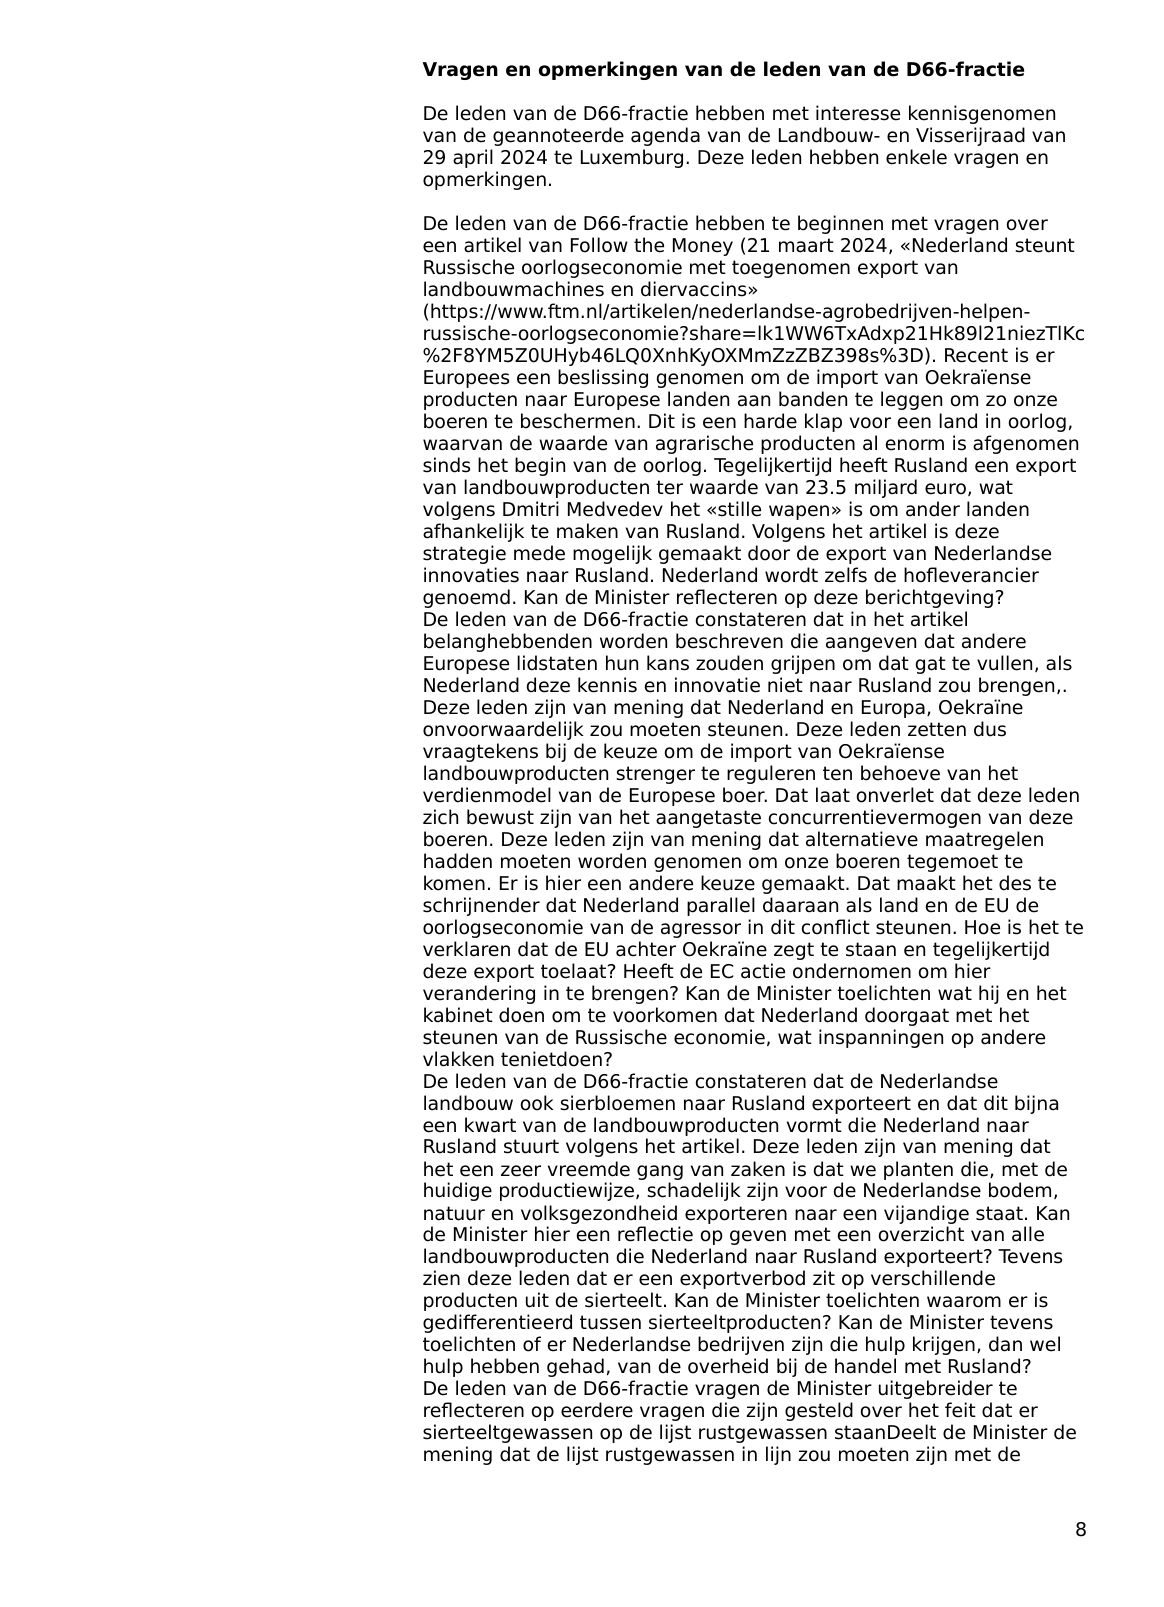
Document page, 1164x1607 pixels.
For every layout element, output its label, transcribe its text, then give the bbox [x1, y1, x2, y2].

text De leden van de D66-fractie vragen de Minister uitgebreider te reflecteren op eerdere vragen die zijn gesteld over het feit dat er sierteeltgewassen op de lijst rustgewassen staanDeelt de Minister de mening dat de lijst rustgewassen in lijn zou moeten zijn met de [422, 1378, 1087, 1466]
text De leden van de D66-fractie constateren dat de Nederlandse landbouw ook sierbloemen naar Rusland exporteert en dat dit bijna een kwart van de landbouwproducten vormt die Nederland naar Rusland stuurt volgens het artikel. Deze leden zijn van mening dat het een zeer vreemde gang van zaken is dat we planten die, met de huidige productiewijze, schadelijk zijn voor de Nederlandse bodem, natuur en volksgezondheid exporteren naar een vijandige staat. Kan de Minister hier een reflectie op geven met een overzicht van alle landbouwproducten die Nederland naar Rusland exporteert? Tevens zien deze leden dat er een exportverbod zit op verschillende producten uit de sierteelt. Kan de Minister toelichten waarom er is gedifferentieerd tussen sierteeltproducten? Kan de Minister tevens toelichten of er Nederlandse bedrijven zijn die hulp krijgen, dan wel hulp hebben gehad, van de overheid bij de handel met Rusland? [422, 1071, 1087, 1378]
subtitle Vragen en opmerkingen van de leden van de D66-fractie [422, 59, 1087, 81]
text De leden van de D66-fractie constateren dat in het artikel belanghebbenden worden beschreven die aangeven dat andere Europese lidstaten hun kans zouden grijpen om dat gat te vullen, als Nederland deze kennis en innovatie niet naar Rusland zou brengen,. Deze leden zijn van mening dat Nederland en Europa, Oekraïne onvoorwaardelijk zou moeten steunen. Deze leden zetten dus vraagtekens bij de keuze om de import van Oekraïense landbouwproducten strenger te reguleren ten behoeve van het verdienmodel van de Europese boer. Dat laat onverlet dat deze leden zich bewust zijn van het aangetaste concurrentievermogen van deze boeren. Deze leden zijn van mening dat alternatieve maatregelen hadden moeten worden genomen om onze boeren tegemoet te komen. Er is hier een andere keuze gemaakt. Dat maakt het des te schrijnender dat Nederland parallel daaraan als land en de EU de oorlogseconomie van de agressor in dit conflict steunen. Hoe is het te verklaren dat de EU achter Oekraïne zegt te staan en tegelijkertijd deze export toelaat? Heeft de EC actie ondernomen om hier verandering in te brengen? Kan de Minister toelichten wat hij en het kabinet doen om te voorkomen dat Nederland doorgaat met het steunen van de Russische economie, wat inspanningen op andere vlakken tenietdoen? [422, 609, 1087, 1071]
text De leden van de D66-fractie hebben te beginnen met vragen over een artikel van Follow the Money (21 maart 2024, «Nederland steunt Russische oorlogseconomie met toegenomen export van landbouwmachines en diervaccins» (https://www.ftm.nl/artikelen/nederlandse-agrobedrijven-helpen-russische-oorlogseconomie?share=lk1WW6TxAdxp21Hk89l21niezTlKc%2F8YM5Z0UHyb46LQ0XnhKyOXMmZzZBZ398s%3D). Recent is er Europees een beslissing genomen om de import van Oekraïense producten naar Europese landen aan banden te leggen om zo onze boeren te beschermen. Dit is een harde klap voor een land in oorlog, waarvan de waarde van agrarische producten al enorm is afgenomen sinds het begin van de oorlog. Tegelijkertijd heeft Rusland een export van landbouwproducten ter waarde van 23.5 miljard euro, wat volgens Dmitri Medvedev het «stille wapen» is om ander landen afhankelijk te maken van Rusland. Volgens het artikel is deze strategie mede mogelijk gemaakt door de export van Nederlandse innovaties naar Rusland. Nederland wordt zelfs de hofleverancier genoemd. Kan de Minister reflecteren op deze berichtgeving? [422, 213, 1087, 609]
text De leden van de D66-fractie hebben met interesse kennisgenomen van de geannoteerde agenda van de Landbouw- en Visserijraad van 29 april 2024 te Luxemburg. Deze leden hebben enkele vragen en opmerkingen. [422, 103, 1087, 191]
